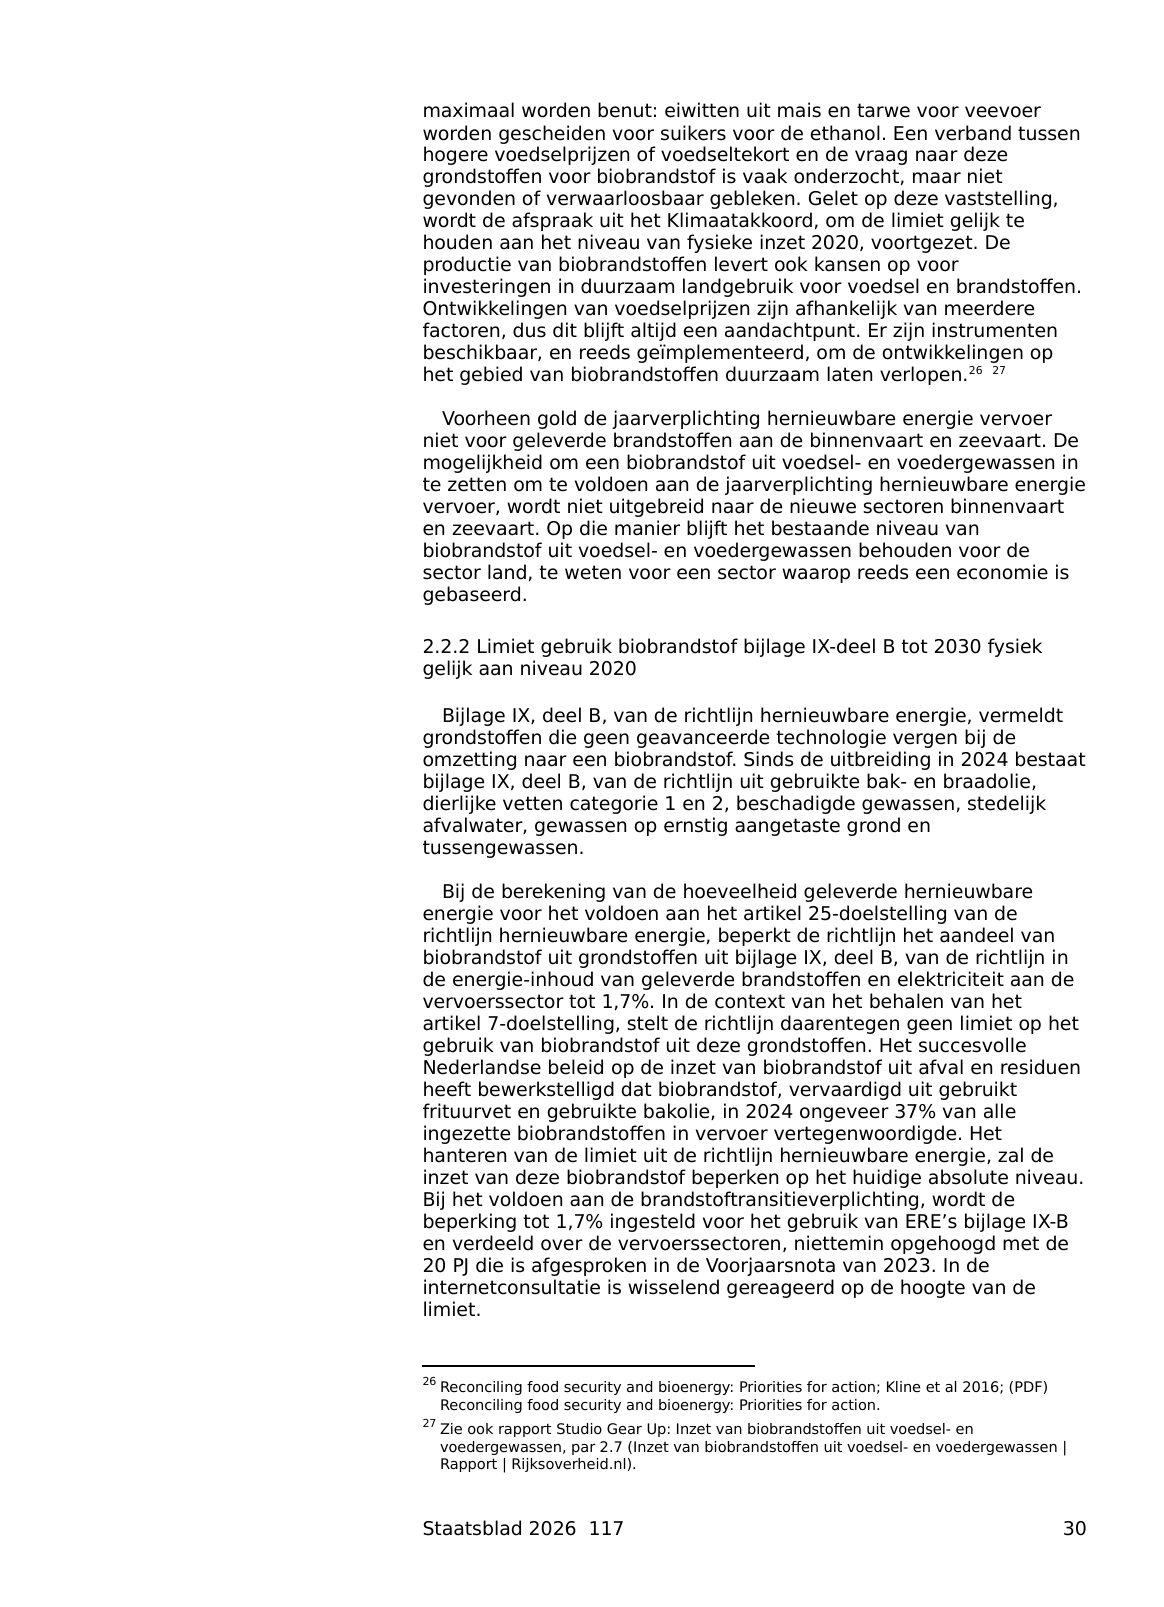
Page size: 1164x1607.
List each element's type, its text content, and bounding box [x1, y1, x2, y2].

subtitle 2.2.2 Limiet gebruik biobrandstof bijlage IX-deel B tot 2030 fysiek gelijk aan niveau 2020 [422, 636, 1087, 680]
text Bijlage IX, deel B, van de richtlijn hernieuwbare energie, vermeldt grondstoffen die geen geavanceerde technologie vergen bij de omzetting naar een biobrandstof. Sinds de uitbreiding in 2024 bestaat bijlage IX, deel B, van de richtlijn uit gebruikte bak- en braadolie, dierlijke vetten categorie 1 en 2, beschadigde gewassen, stedelijk afvalwater, gewassen op ernstig aangetaste grond en tussengewassen. [422, 705, 1087, 859]
text Bij de berekening van de hoeveelheid geleverde hernieuwbare energie voor het voldoen aan het artikel 25-doelstelling van de richtlijn hernieuwbare energie, beperkt de richtlijn het aandeel van biobrandstof uit grondstoffen uit bijlage IX, deel B, van de richtlijn in de energie-inhoud van geleverde brandstoffen en elektriciteit aan de vervoerssector tot 1,7%. In de context van het behalen van het artikel 7-doelstelling, stelt de richtlijn daarentegen geen limiet op het gebruik van biobrandstof uit deze grondstoffen. Het succesvolle Nederlandse beleid op de inzet van biobrandstof uit afval en residuen heeft bewerkstelligd dat biobrandstof, vervaardigd uit gebruikt frituurvet en gebruikte bakolie, in 2024 ongeveer 37% van alle ingezette biobrandstoffen in vervoer vertegenwoordigde. Het hanteren van de limiet uit de richtlijn hernieuwbare energie, zal de inzet van deze biobrandstof beperken op het huidige absolute niveau. Bij het voldoen aan de brandstoftransitieverplichting, wordt de beperking tot 1,7% ingesteld voor het gebruik van ERE’s bijlage IX-B en verdeeld over de vervoerssectoren, niettemin opgehoogd met de 20 PJ die is afgesproken in de Voorjaarsnota van 2023. In de internetconsultatie is wisselend gereageerd op de hoogte van de limiet. [422, 881, 1087, 1321]
text Reconciling food security and bioenergy: Priorities for action; Kline et al 2016; (PDF) Reconciling food security and bioenergy: Priorities for action. [422, 1375, 1087, 1414]
text Zie ook rapport Studio Gear Up: Inzet van biobrandstoffen uit voedsel- en voedergewassen, par 2.7 (Inzet van biobrandstoffen uit voedsel- en voedergewassen | Rapport | Rijksoverheid.nl). [422, 1417, 1087, 1473]
text Voorheen gold de jaarverplichting hernieuwbare energie vervoer niet voor geleverde brandstoffen aan de binnenvaart en zeevaart. De mogelijkheid om een biobrandstof uit voedsel- en voedergewassen in te zetten om te voldoen aan de jaarverplichting hernieuwbare energie vervoer, wordt niet uitgebreid naar de nieuwe sectoren binnenvaart en zeevaart. Op die manier blijft het bestaande niveau van biobrandstof uit voedsel- en voedergewassen behouden voor de sector land, te weten voor een sector waarop reeds een economie is gebaseerd. [422, 408, 1087, 606]
text maximaal worden benut: eiwitten uit mais en tarwe voor veevoer worden gescheiden voor suikers voor de ethanol. Een verband tussen hogere voedselprijzen of voedseltekort en de vraag naar deze grondstoffen voor biobrandstof is vaak onderzocht, maar niet gevonden of verwaarloosbaar gebleken. Gelet op deze vaststelling, wordt de afspraak uit het Klimaatakkoord, om de limiet gelijk te houden aan het niveau van fysieke inzet 2020, voortgezet. De productie van biobrandstoffen levert ook kansen op voor investeringen in duurzaam landgebruik voor voedsel en brandstoffen. Ontwikkelingen van voedselprijzen zijn afhankelijk van meerdere factoren, dus dit blijft altijd een aandachtpunt. Er zijn instrumenten beschikbaar, en reeds geïmplementeerd, om de ontwikkelingen op het gebied van biobrandstoffen duurzaam laten verlopen. [422, 100, 1087, 386]
